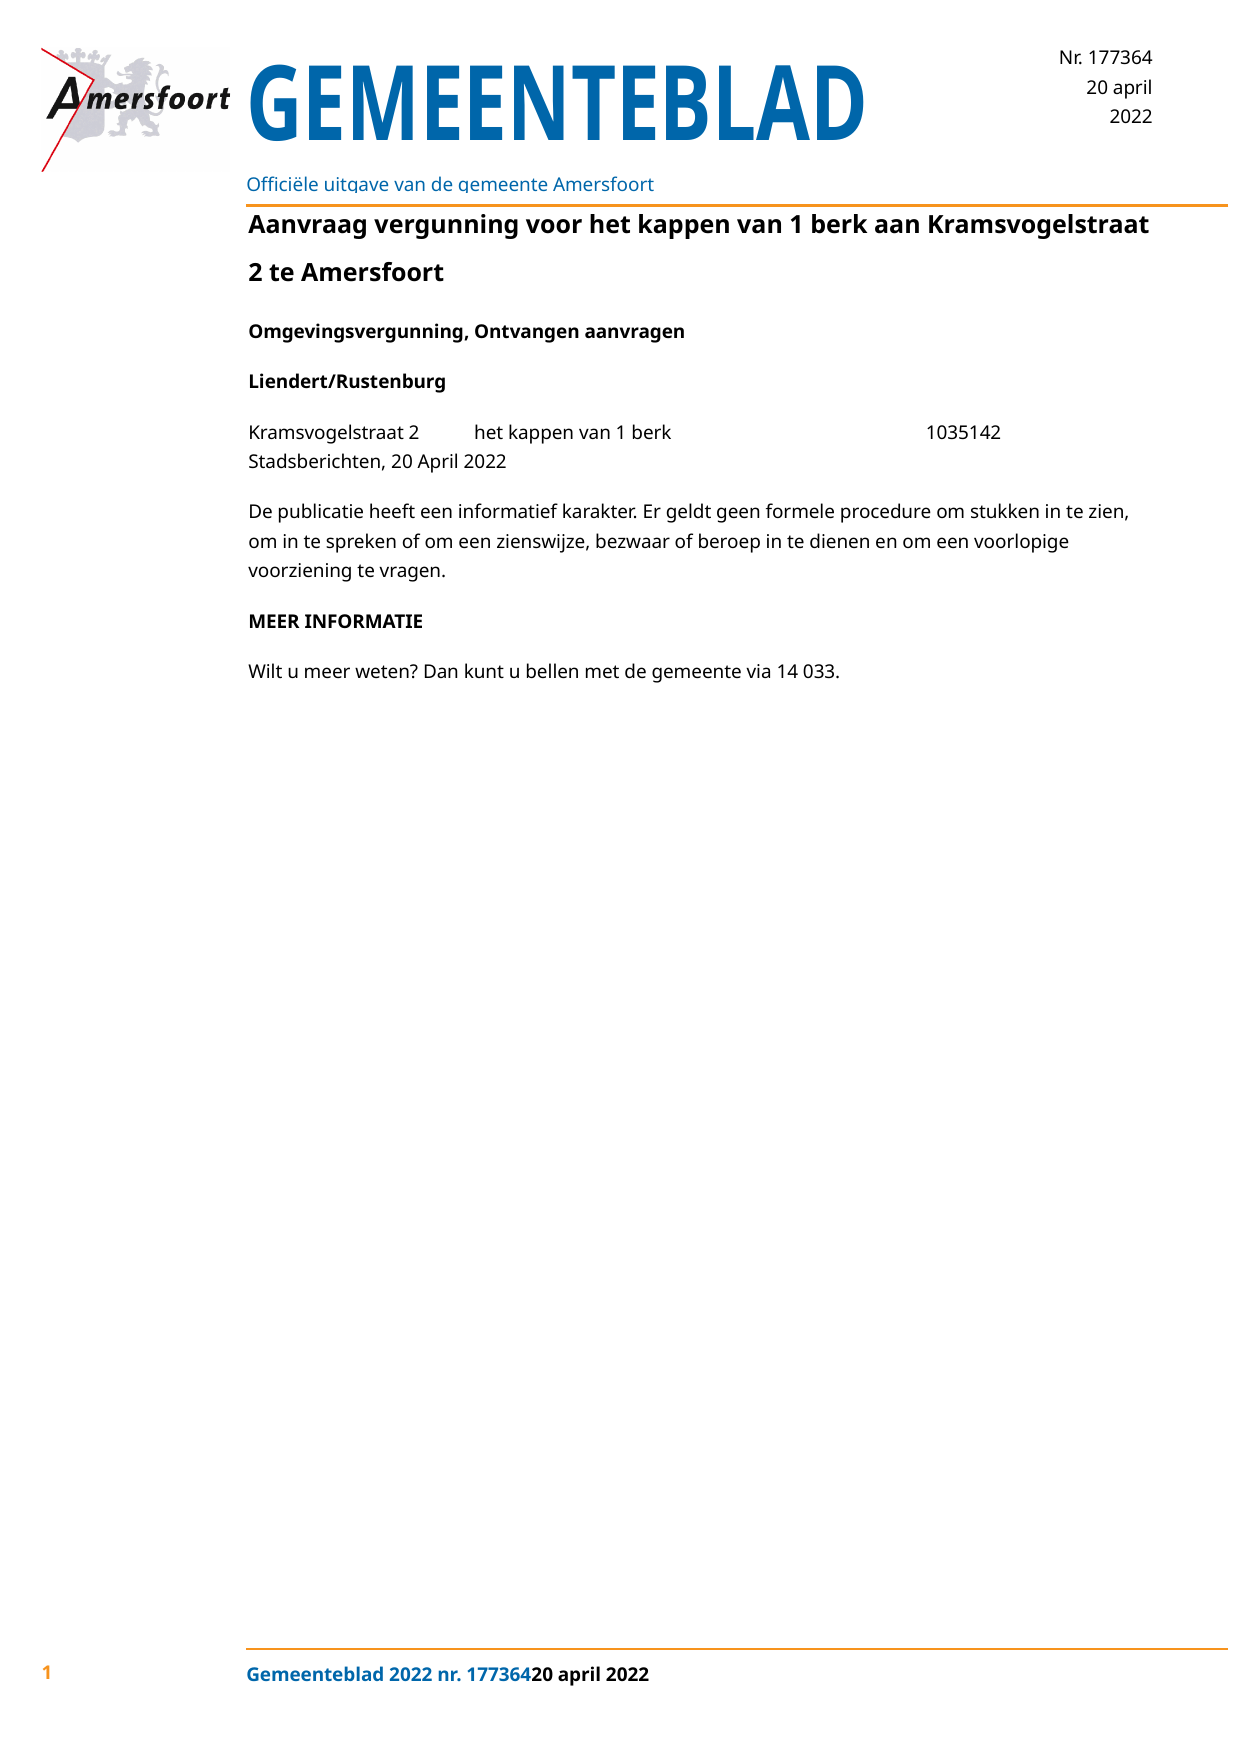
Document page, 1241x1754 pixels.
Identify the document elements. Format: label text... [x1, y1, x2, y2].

table_header Kramsvogelstraat 2 [248, 419, 474, 444]
table_header het kappen van 1 berk [474, 419, 700, 444]
text Aanvraag vergunning voor het kappen van 1 berk aan Kramsvogelstraat 2 te Amersfoort [248, 207, 1152, 288]
text Stadsberichten, 20 April 2022 [248, 448, 1152, 473]
text Liendert/Rustenburg [248, 368, 1152, 394]
text Omgevingsvergunning, Ontvangen aanvragen [248, 318, 1152, 344]
table_header 1035142 [926, 419, 1152, 444]
text De publicatie heeft een informatief karakter. Er geldt geen formele procedure om stukken in te zien, om in te spreken of om een zienswijze, bezwaar of beroep in te dienen en om een voorlopige voorziening te vragen. [248, 498, 1152, 583]
picture [41, 47, 231, 172]
table_header [700, 419, 926, 444]
text MEER INFORMATIE [248, 608, 1152, 633]
text Wilt u meer weten? Dan kunt u bellen met de gemeente via 14 033. [248, 658, 1152, 684]
